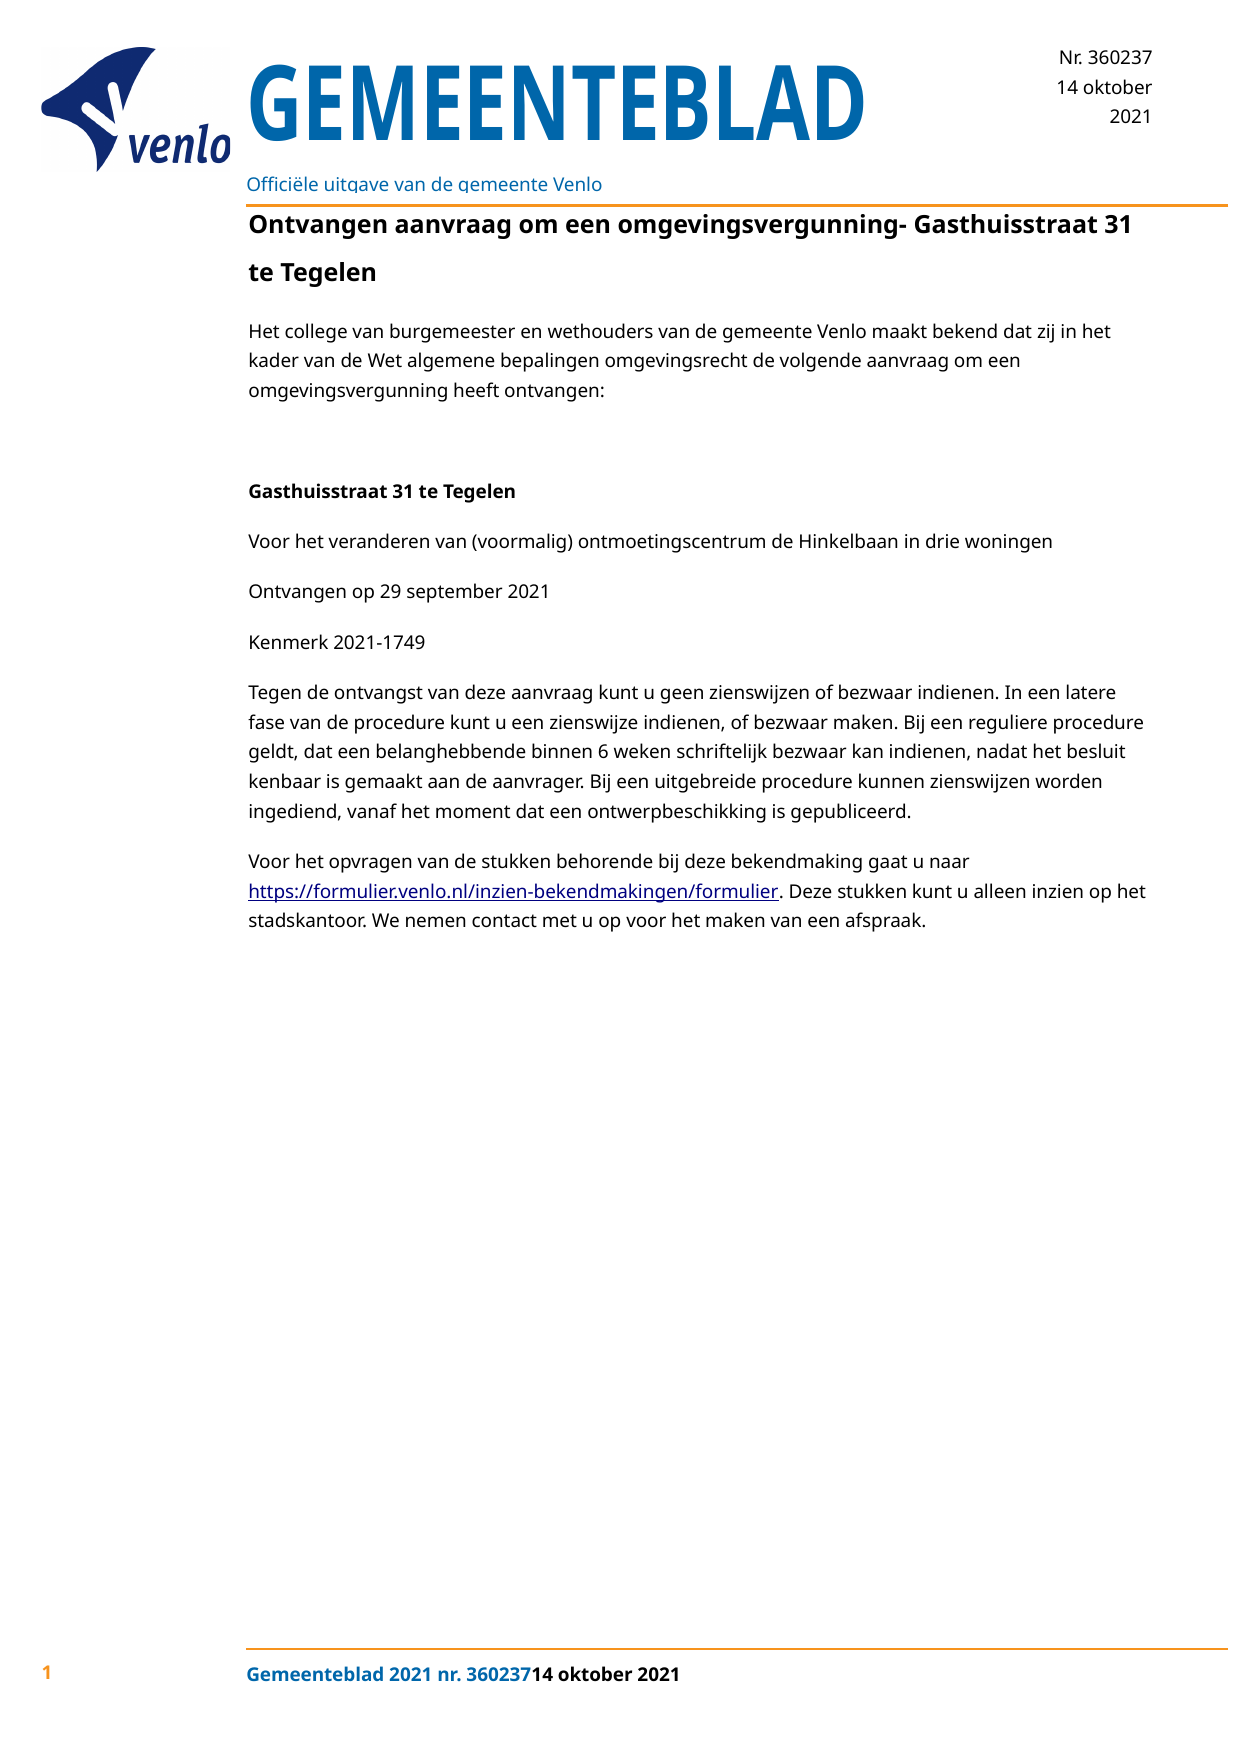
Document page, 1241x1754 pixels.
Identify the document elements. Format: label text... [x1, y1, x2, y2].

text Voor het veranderen van (voormalig) ontmoetingscentrum de Hinkelbaan in drie woningen [248, 528, 1152, 554]
text Het college van burgemeester en wethouders van de gemeente Venlo maakt bekend dat zij in het kader van de Wet algemene bepalingen omgevingsrecht de volgende aanvraag om een omgevingsvergunning heeft ontvangen: [248, 318, 1152, 403]
text Voor het opvragen van de stukken behorende bij deze bekendmaking gaat u naar https://formulier.venlo.nl/inzien-bekendmakingen/formulier. Deze stukken kunt u alleen inzien op het stadskantoor. We nemen contact met u op voor het maken van een afspraak. [248, 848, 1152, 933]
picture [41, 47, 231, 172]
text Ontvangen aanvraag om een omgevingsvergunning- Gasthuisstraat 31 te Tegelen [248, 207, 1152, 288]
text Ontvangen op 29 september 2021 [248, 579, 1152, 604]
text Gasthuisstraat 31 te Tegelen [248, 478, 1152, 504]
text Kenmerk 2021-1749 [248, 629, 1152, 655]
text Tegen de ontvangst van deze aanvraag kunt u geen zienswijzen of bezwaar indienen. In een latere fase van de procedure kunt u een zienswijze indienen, of bezwaar maken. Bij een reguliere procedure geldt, dat een belanghebbende binnen 6 weken schriftelijk bezwaar kan indienen, nadat het besluit kenbaar is gemaakt aan de aanvrager. Bij een uitgebreide procedure kunnen zienswijzen worden ingediend, vanaf het moment dat een ontwerpbeschikking is gepubliceerd. [248, 679, 1152, 824]
